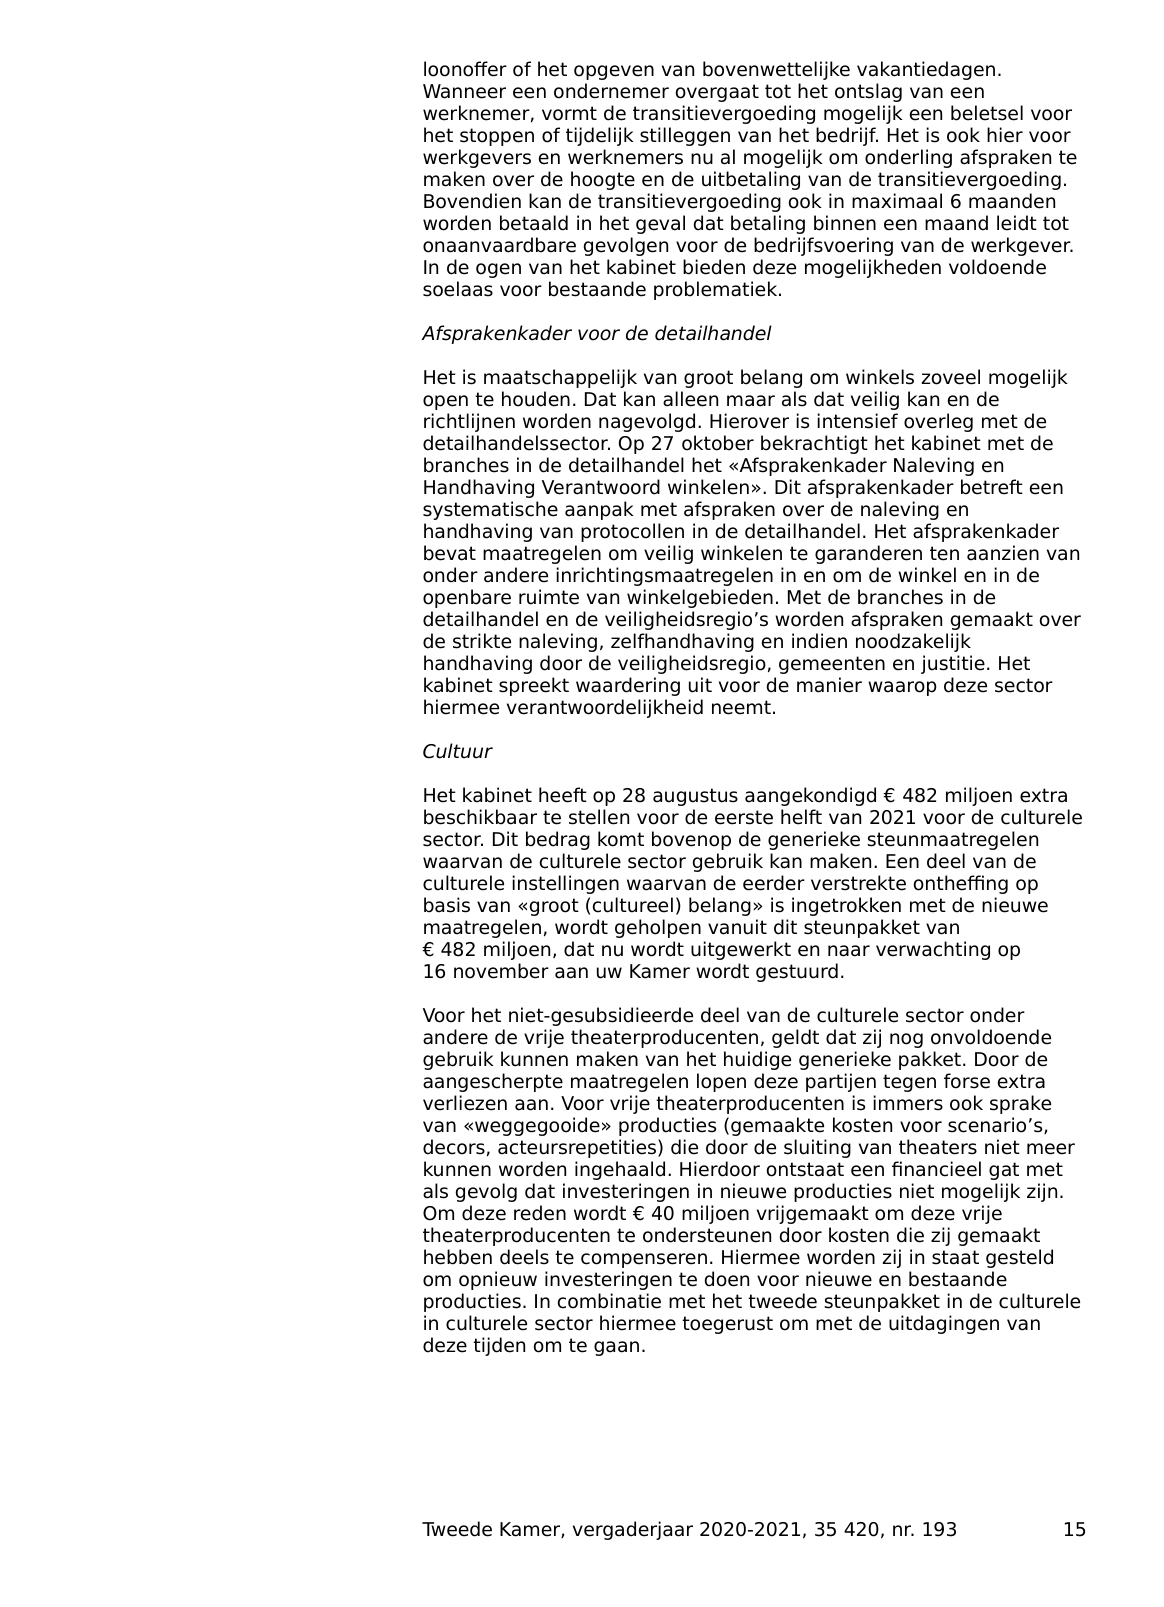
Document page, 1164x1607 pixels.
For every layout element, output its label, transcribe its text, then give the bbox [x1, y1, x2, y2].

text loonoffer of het opgeven van bovenwettelijke vakantiedagen. Wanneer een ondernemer overgaat tot het ontslag van een werknemer, vormt de transitievergoeding mogelijk een beletsel voor het stoppen of tijdelijk stilleggen van het bedrijf. Het is ook hier voor werkgevers en werknemers nu al mogelijk om onderling afspraken te maken over de hoogte en de uitbetaling van de transitievergoeding. Bovendien kan de transitievergoeding ook in maximaal 6 maanden worden betaald in het geval dat betaling binnen een maand leidt tot onaanvaardbare gevolgen voor de bedrijfsvoering van de werkgever. In de ogen van het kabinet bieden deze mogelijkheden voldoende soelaas voor bestaande problematiek. [422, 59, 1087, 301]
text Voor het niet-gesubsidieerde deel van de culturele sector onder andere de vrije theaterproducenten, geldt dat zij nog onvoldoende gebruik kunnen maken van het huidige generieke pakket. Door de aangescherpte maatregelen lopen deze partijen tegen forse extra verliezen aan. Voor vrije theaterproducenten is immers ook sprake van «weggegooide» producties (gemaakte kosten voor scenario’s, decors, acteursrepetities) die door de sluiting van theaters niet meer kunnen worden ingehaald. Hierdoor ontstaat een financieel gat met als gevolg dat investeringen in nieuwe producties niet mogelijk zijn. Om deze reden wordt € 40 miljoen vrijgemaakt om deze vrije theaterproducenten te ondersteunen door kosten die zij gemaakt hebben deels te compenseren. Hiermee worden zij in staat gesteld om opnieuw investeringen te doen voor nieuwe en bestaande producties. In combinatie met het tweede steunpakket in de culturele in culturele sector hiermee toegerust om met de uitdagingen van deze tijden om te gaan. [422, 1005, 1087, 1357]
text Het kabinet heeft op 28 augustus aangekondigd € 482 miljoen extra beschikbaar te stellen voor de eerste helft van 2021 voor de culturele sector. Dit bedrag komt bovenop de generieke steunmaatregelen waarvan de culturele sector gebruik kan maken. Een deel van de culturele instellingen waarvan de eerder verstrekte ontheffing op basis van «groot (cultureel) belang» is ingetrokken met de nieuwe maatregelen, wordt geholpen vanuit dit steunpakket van € 482 miljoen, dat nu wordt uitgewerkt en naar verwachting op 16 november aan uw Kamer wordt gestuurd. [422, 785, 1087, 983]
subtitle Afsprakenkader voor de detailhandel [422, 323, 1087, 345]
subtitle Cultuur [422, 741, 1087, 763]
text Het is maatschappelijk van groot belang om winkels zoveel mogelijk open te houden. Dat kan alleen maar als dat veilig kan en de richtlijnen worden nagevolgd. Hierover is intensief overleg met de detailhandelssector. Op 27 oktober bekrachtigt het kabinet met de branches in de detailhandel het «Afsprakenkader Naleving en Handhaving Verantwoord winkelen». Dit afsprakenkader betreft een systematische aanpak met afspraken over de naleving en handhaving van protocollen in de detailhandel. Het afsprakenkader bevat maatregelen om veilig winkelen te garanderen ten aanzien van onder andere inrichtingsmaatregelen in en om de winkel en in de openbare ruimte van winkelgebieden. Met de branches in de detailhandel en de veiligheidsregio’s worden afspraken gemaakt over de strikte naleving, zelfhandhaving en indien noodzakelijk handhaving door de veiligheidsregio, gemeenten en justitie. Het kabinet spreekt waardering uit voor de manier waarop deze sector hiermee verantwoordelijkheid neemt. [422, 367, 1087, 719]
